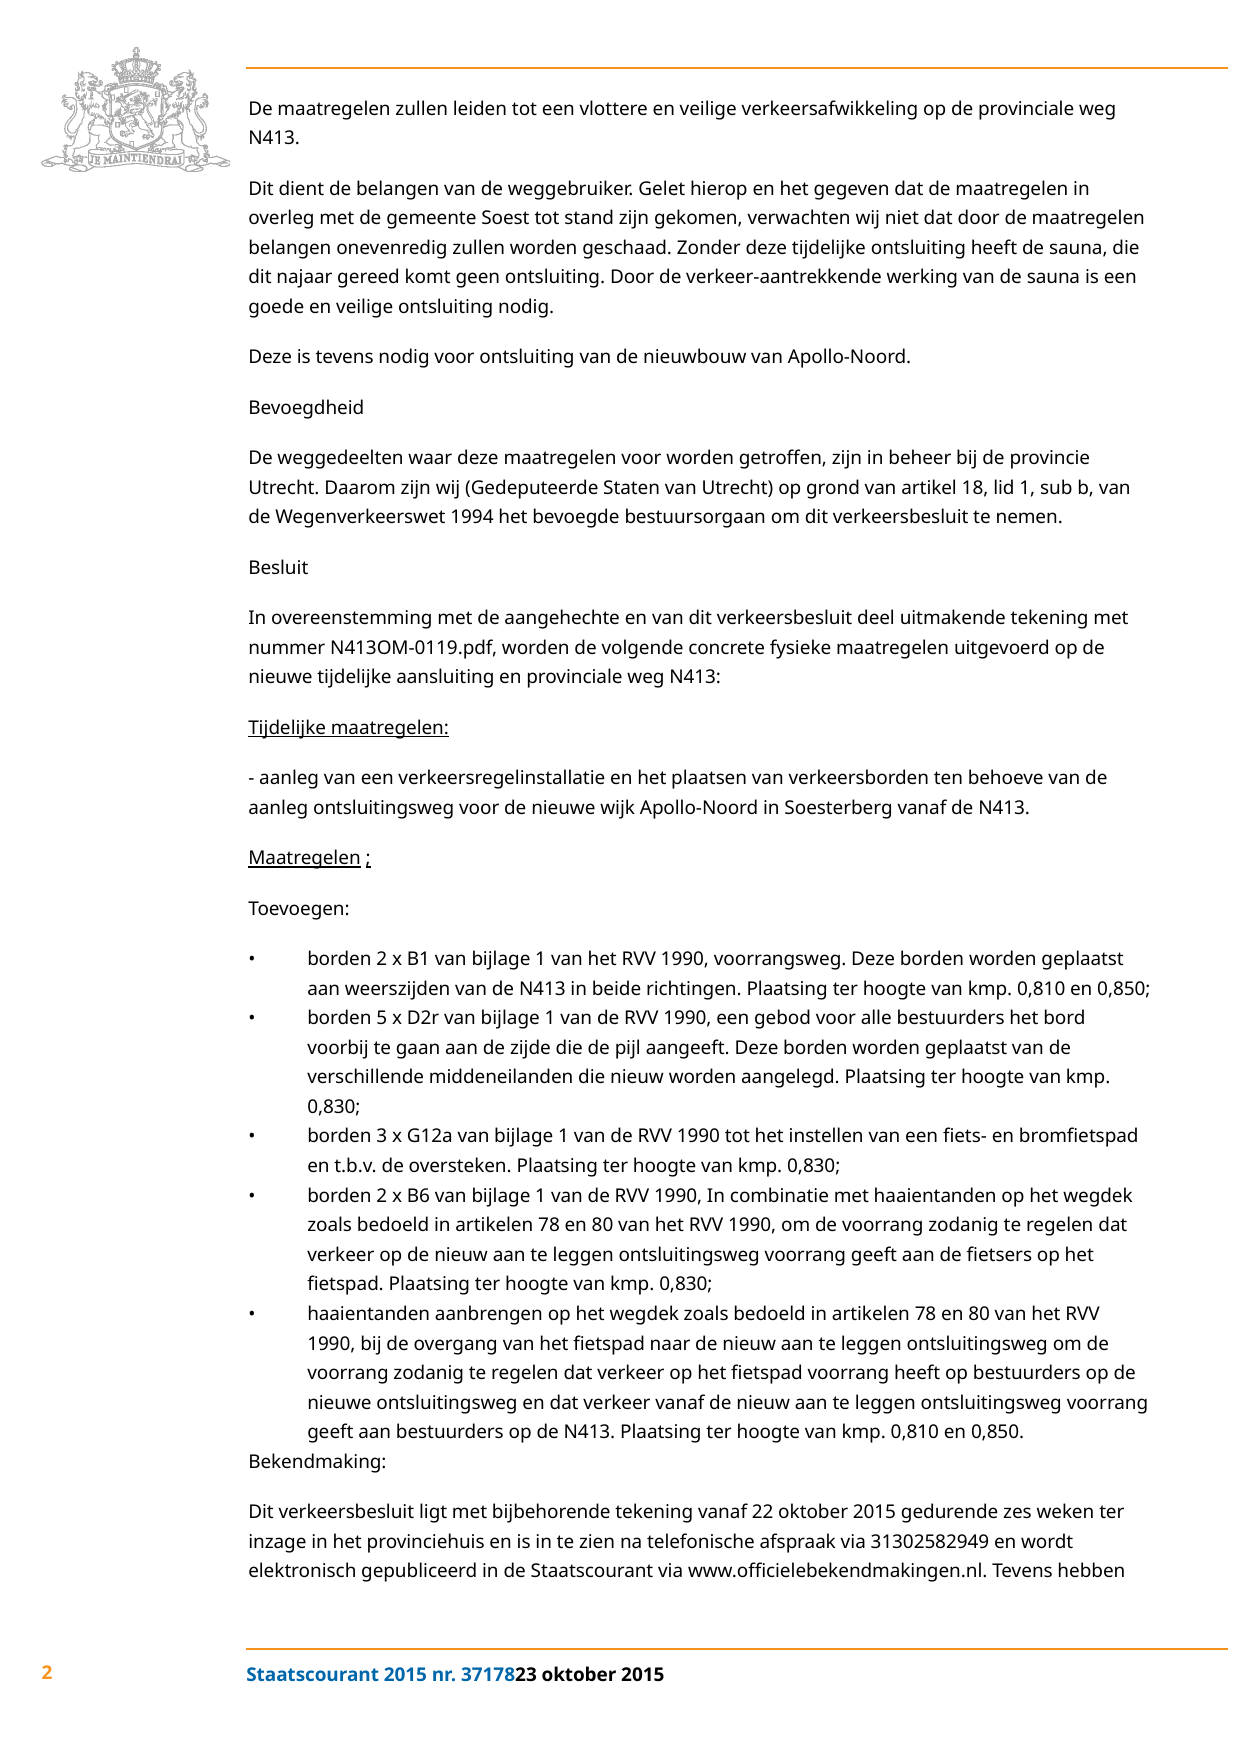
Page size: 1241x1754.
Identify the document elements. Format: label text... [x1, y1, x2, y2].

picture [41, 47, 231, 172]
text Bekendmaking: [248, 1448, 1152, 1474]
text Bevoegdheid [248, 394, 1152, 420]
list haaientanden aanbrengen op het wegdek zoals bedoeld in artikelen 78 en 80 van het RVV 1990, bij de overgang van het fietspad naar de nieuw aan te leggen ontsluitingsweg om de voorrang zodanig te regelen dat verkeer op het fietspad voorrang heeft op bestuurders op de nieuwe ontsluitingsweg en dat verkeer vanaf de nieuw aan te leggen ontsluitingsweg voorrang geeft aan bestuurders op de N413. Plaatsing ter hoogte van kmp. 0,810 en 0,850. [248, 1300, 1152, 1444]
list borden 3 x G12a van bijlage 1 van de RVV 1990 tot het instellen van een fiets- en bromfietspad en t.b.v. de oversteken. Plaatsing ter hoogte van kmp. 0,830; [248, 1123, 1152, 1178]
text Maatregelen ; [248, 844, 1152, 870]
list borden 2 x B6 van bijlage 1 van de RVV 1990, In combinatie met haaientanden op het wegdek zoals bedoeld in artikelen 78 en 80 van het RVV 1990, om de voorrang zodanig te regelen dat verkeer op de nieuw aan te leggen ontsluitingsweg voorrang geeft aan de fietsers op het fietspad. Plaatsing ter hoogte van kmp. 0,830; [248, 1182, 1152, 1296]
text - aanleg van een verkeersregelinstallatie en het plaatsen van verkeersborden ten behoeve van de aanleg ontsluitingsweg voor de nieuwe wijk Apollo-Noord in Soesterberg vanaf de N413. [248, 764, 1152, 820]
text In overeenstemming met de aangehechte en van dit verkeersbesluit deel uitmakende tekening met nummer N413OM-0119.pdf, worden de volgende concrete fysieke maatregelen uitgevoerd op de nieuwe tijdelijke aansluiting en provinciale weg N413: [248, 604, 1152, 689]
text Dit dient de belangen van de weggebruiker. Gelet hierop en het gegeven dat de maatregelen in overleg met de gemeente Soest tot stand zijn gekomen, verwachten wij niet dat door de maatregelen belangen onevenredig zullen worden geschaad. Zonder deze tijdelijke ontsluiting heeft de sauna, die dit najaar gereed komt geen ontsluiting. Door de verkeer-aantrekkende werking van de sauna is een goede en veilige ontsluiting nodig. [248, 175, 1152, 319]
text Deze is tevens nodig voor ontsluiting van de nieuwbouw van Apollo-Noord. [248, 343, 1152, 369]
text Tijdelijke maatregelen: [248, 714, 1152, 740]
list borden 2 x B1 van bijlage 1 van het RVV 1990, voorrangsweg. Deze borden worden geplaatst aan weerszijden van de N413 in beide richtingen. Plaatsing ter hoogte van kmp. 0,810 en 0,850; [248, 945, 1152, 1001]
text Dit verkeersbesluit ligt met bijbehorende tekening vanaf 22 oktober 2015 gedurende zes weken ter inzage in het provinciehuis en is in te zien na telefonische afspraak via 31302582949 en wordt elektronisch gepubliceerd in de Staatscourant via www.officielebekendmakingen.nl. Tevens hebben [248, 1498, 1152, 1583]
text Besluit [248, 554, 1152, 580]
text De weggedeelten waar deze maatregelen voor worden getroffen, zijn in beheer bij de provincie Utrecht. Daarom zijn wij (Gedeputeerde Staten van Utrecht) op grond van artikel 18, lid 1, sub b, van de Wegenverkeerswet 1994 het bevoegde bestuursorgaan om dit verkeersbesluit te nemen. [248, 444, 1152, 529]
list borden 5 x D2r van bijlage 1 van de RVV 1990, een gebod voor alle bestuurders het bord voorbij te gaan aan de zijde die de pijl aangeeft. Deze borden worden geplaatst van de verschillende middeneilanden die nieuw worden aangelegd. Plaatsing ter hoogte van kmp. 0,830; [248, 1004, 1152, 1119]
text Toevoegen: [248, 895, 1152, 921]
text De maatregelen zullen leiden tot een vlottere en veilige verkeersafwikkeling op de provinciale weg N413. [248, 95, 1152, 150]
